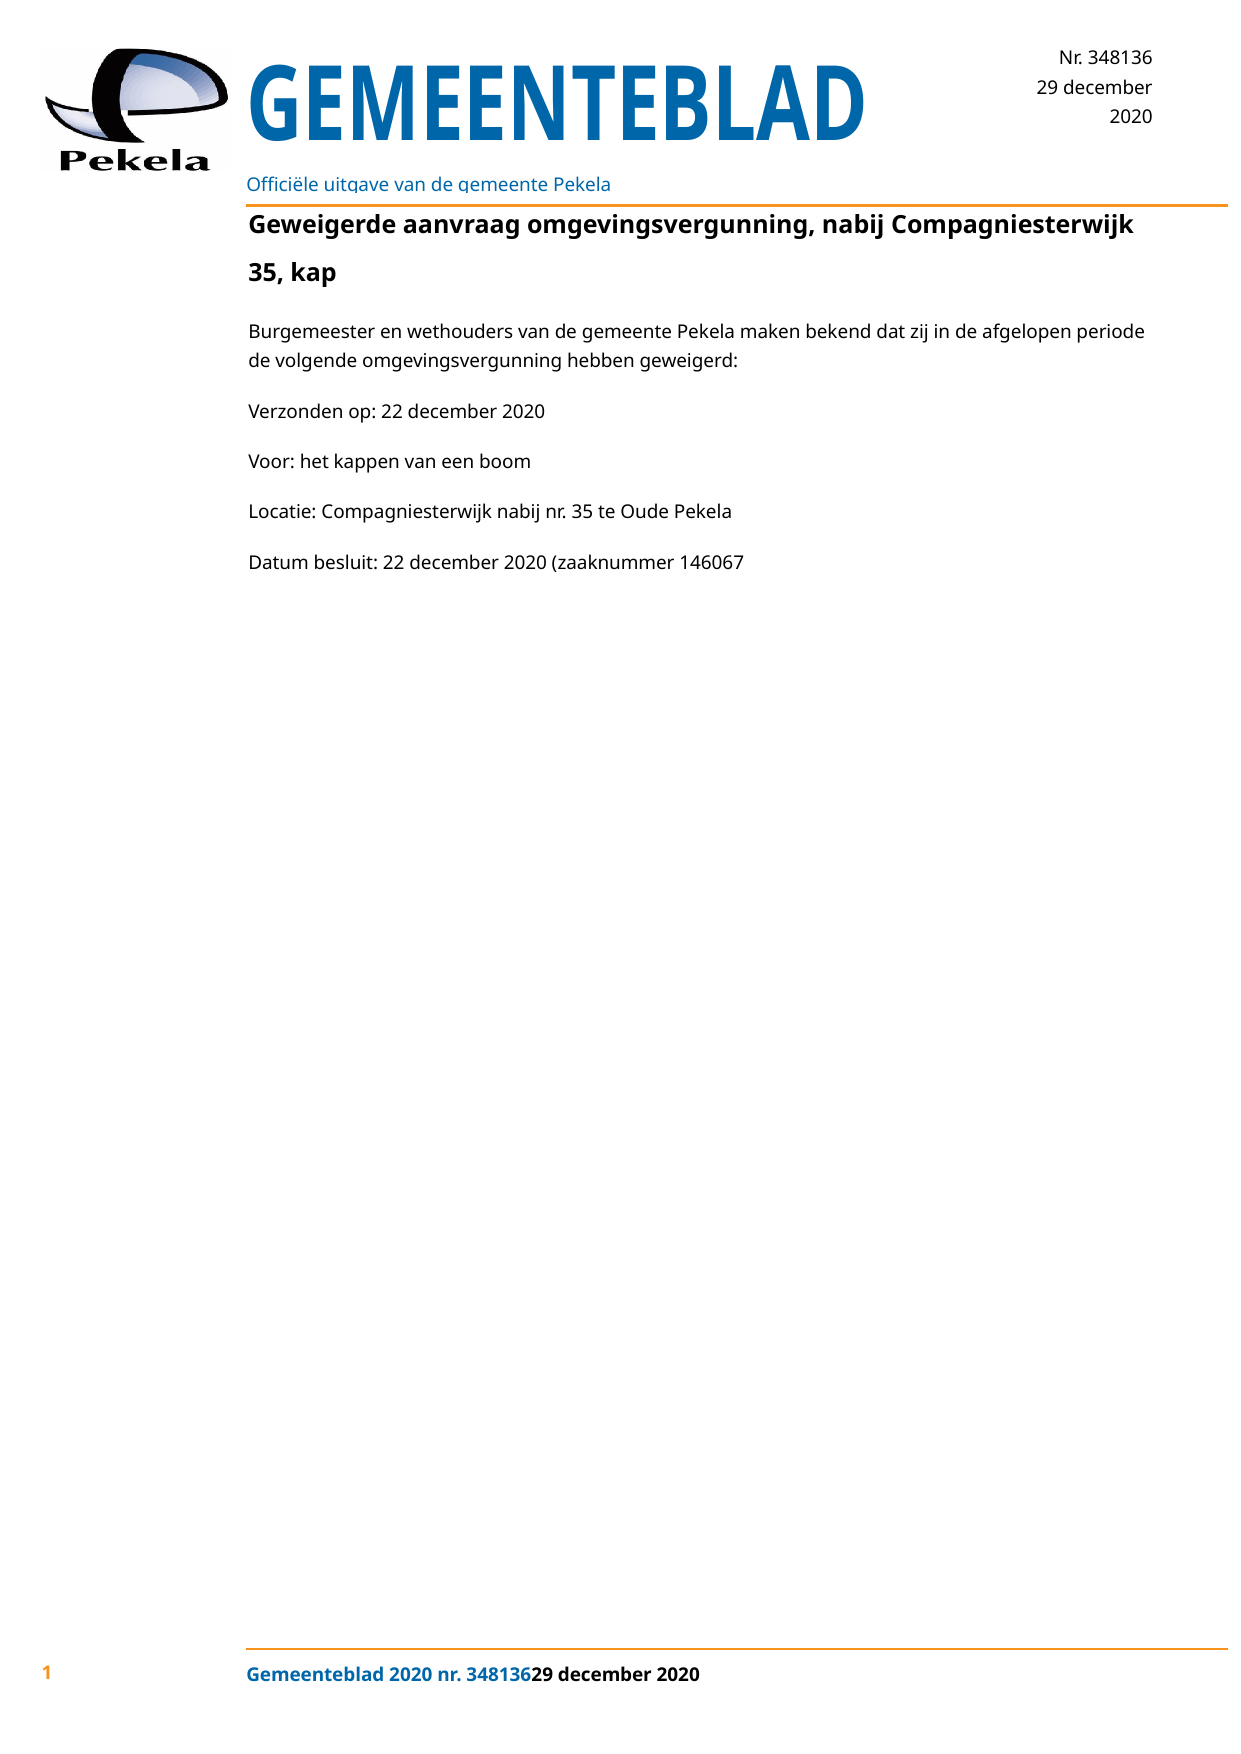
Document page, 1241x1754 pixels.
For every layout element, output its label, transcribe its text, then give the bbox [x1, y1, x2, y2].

text Datum besluit: 22 december 2020 (zaaknummer 146067 [248, 549, 1152, 575]
text Verzonden op: 22 december 2020 [248, 398, 1152, 424]
text Burgemeester en wethouders van de gemeente Pekela maken bekend dat zij in de afgelopen periode de volgende omgevingsvergunning hebben geweigerd: [248, 318, 1152, 373]
text Geweigerde aanvraag omgevingsvergunning, nabij Compagniesterwijk 35, kap [248, 207, 1152, 288]
text Voor: het kappen van een boom [248, 448, 1152, 474]
picture [41, 47, 231, 172]
text Locatie: Compagniesterwijk nabij nr. 35 te Oude Pekela [248, 499, 1152, 524]
